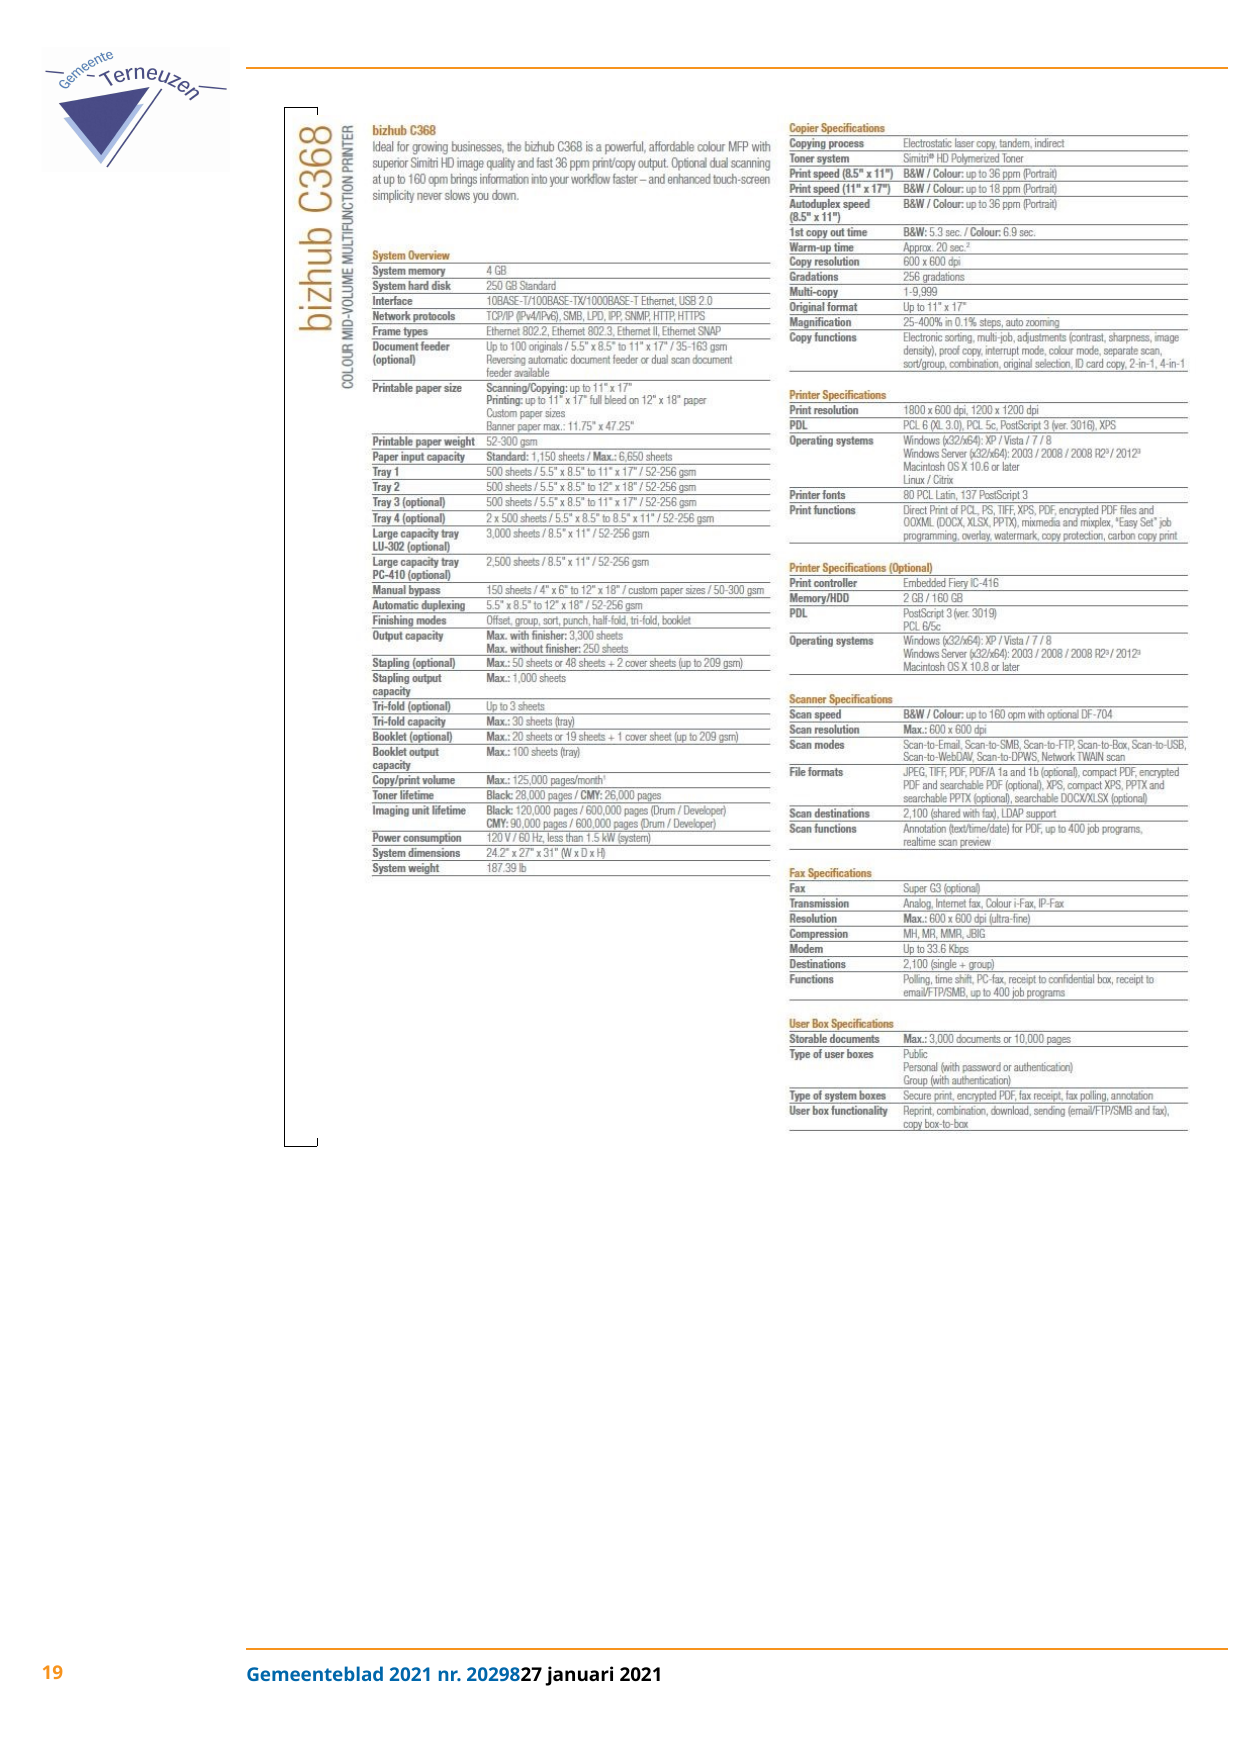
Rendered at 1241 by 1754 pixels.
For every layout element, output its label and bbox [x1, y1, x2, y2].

picture [41, 47, 231, 172]
picture [292, 115, 1197, 1138]
